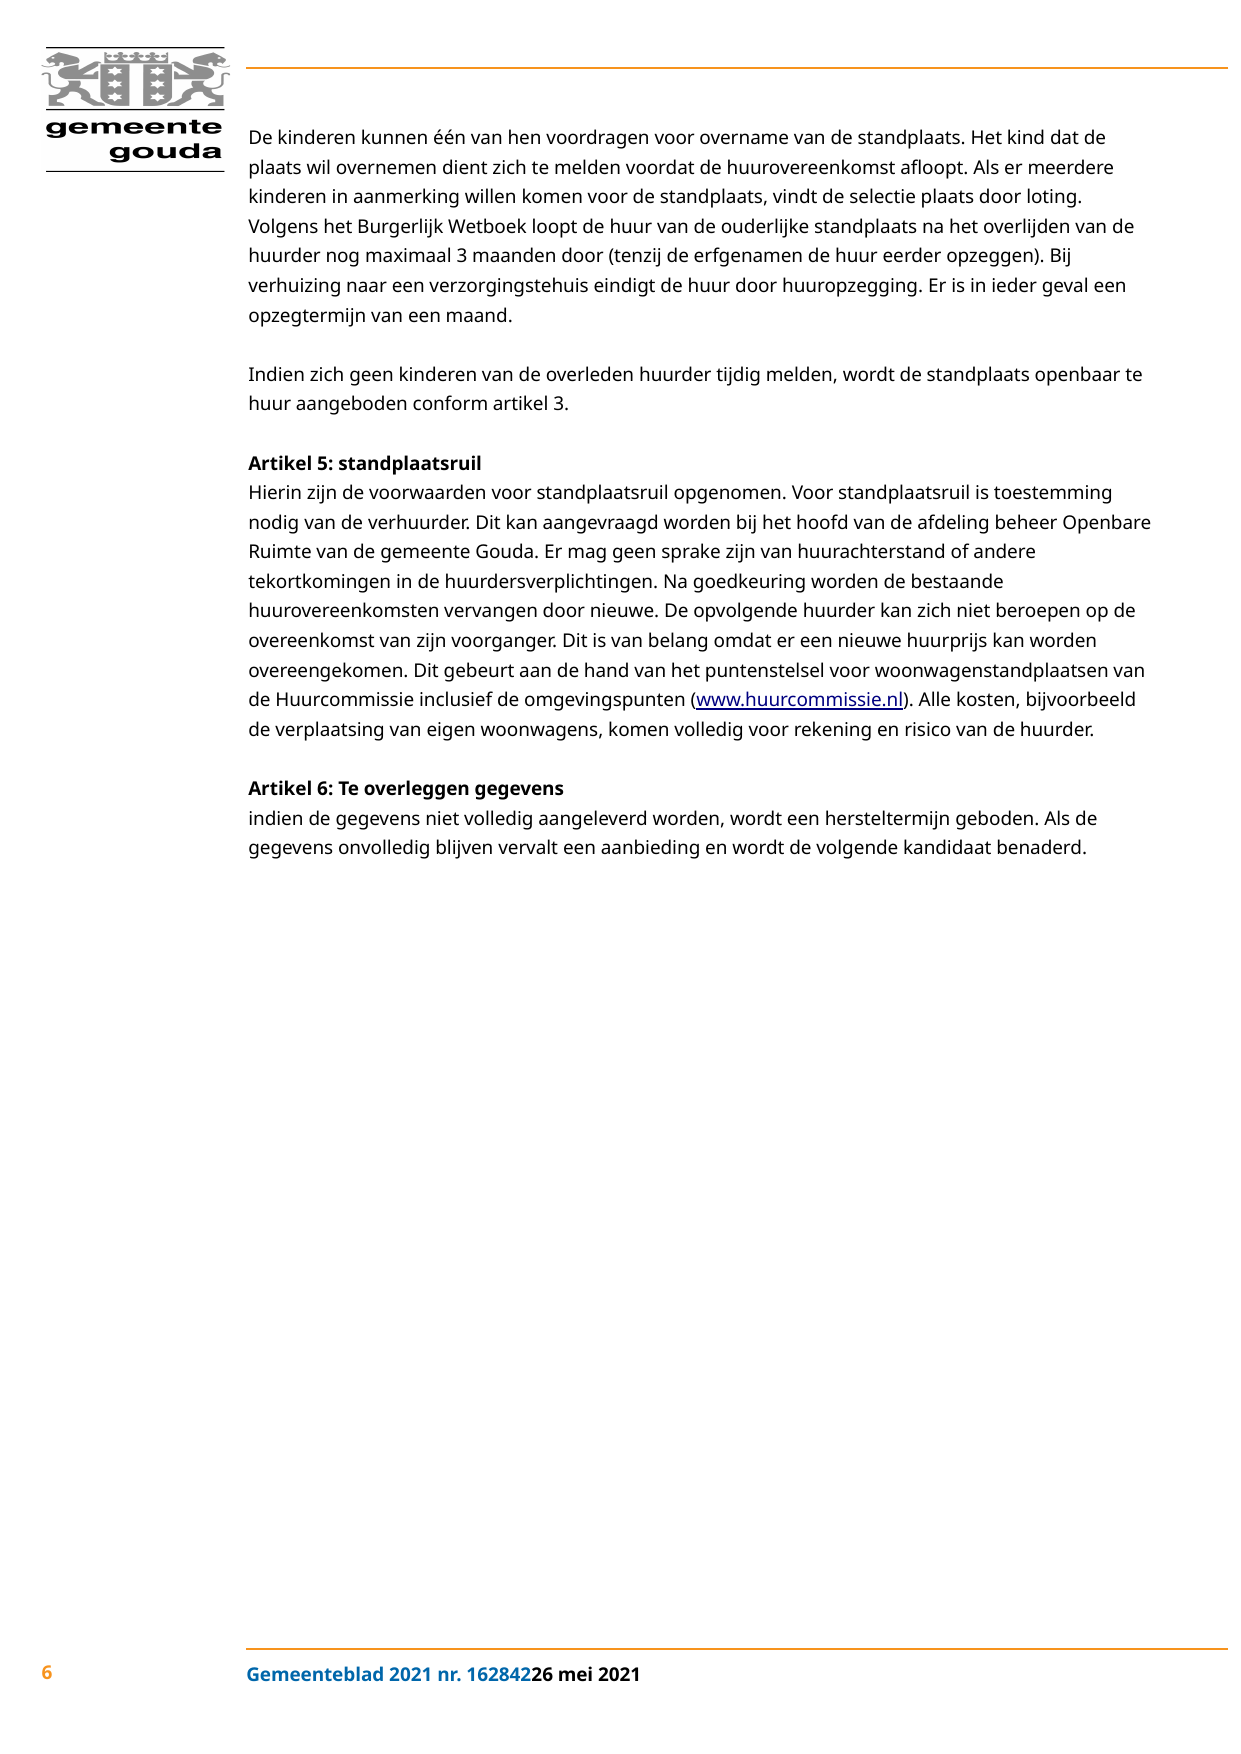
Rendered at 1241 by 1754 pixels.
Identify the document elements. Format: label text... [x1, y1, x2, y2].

text Indien zich geen kinderen van de overleden huurder tijdig melden, wordt de standplaats openbaar te huur aangeboden conform artikel 3. [248, 361, 1152, 416]
text Hierin zijn de voorwaarden voor standplaatsruil opgenomen. Voor standplaatsruil is toestemming nodig van de verhuurder. Dit kan aangevraagd worden bij het hoofd van de afdeling beheer Openbare Ruimte van de gemeente Gouda. Er mag geen sprake zijn van huurachterstand of andere tekortkomingen in de huurdersverplichtingen. Na goedkeuring worden de bestaande huurovereenkomsten vervangen door nieuwe. De opvolgende huurder kan zich niet beroepen op de overeenkomst van zijn voorganger. Dit is van belang omdat er een nieuwe huurprijs kan worden overeengekomen. Dit gebeurt aan de hand van het puntenstelsel voor woonwagenstandplaatsen van de Huurcommissie inclusief de omgevingspunten (www.huurcommissie.nl). Alle kosten, bijvoorbeeld de verplaatsing van eigen woonwagens, komen volledig voor rekening en risico van de huurder. [248, 479, 1152, 742]
picture [41, 47, 231, 172]
text Volgens het Burgerlijk Wetboek loopt de huur van de ouderlijke standplaats na het overlijden van de huurder nog maximaal 3 maanden door (tenzij de erfgenamen de huur eerder opzeggen). Bij verhuizing naar een verzorgingstehuis eindigt de huur door huuropzegging. Er is in ieder geval een opzegtermijn van een maand. [248, 213, 1152, 328]
text De kinderen kunnen één van hen voordragen voor overname van de standplaats. Het kind dat de plaats wil overnemen dient zich te melden voordat de huurovereenkomst afloopt. Als er meerdere kinderen in aanmerking willen komen voor de standplaats, vindt de selectie plaats door loting. [248, 124, 1152, 209]
text indien de gegevens niet volledig aangeleverd worden, wordt een hersteltermijn geboden. Als de gegevens onvolledig blijven vervalt een aanbieding en wordt de volgende kandidaat benaderd. [248, 805, 1152, 860]
text Artikel 6: Te overleggen gegevens [248, 775, 1152, 801]
text Artikel 5: standplaatsruil [248, 450, 1152, 476]
